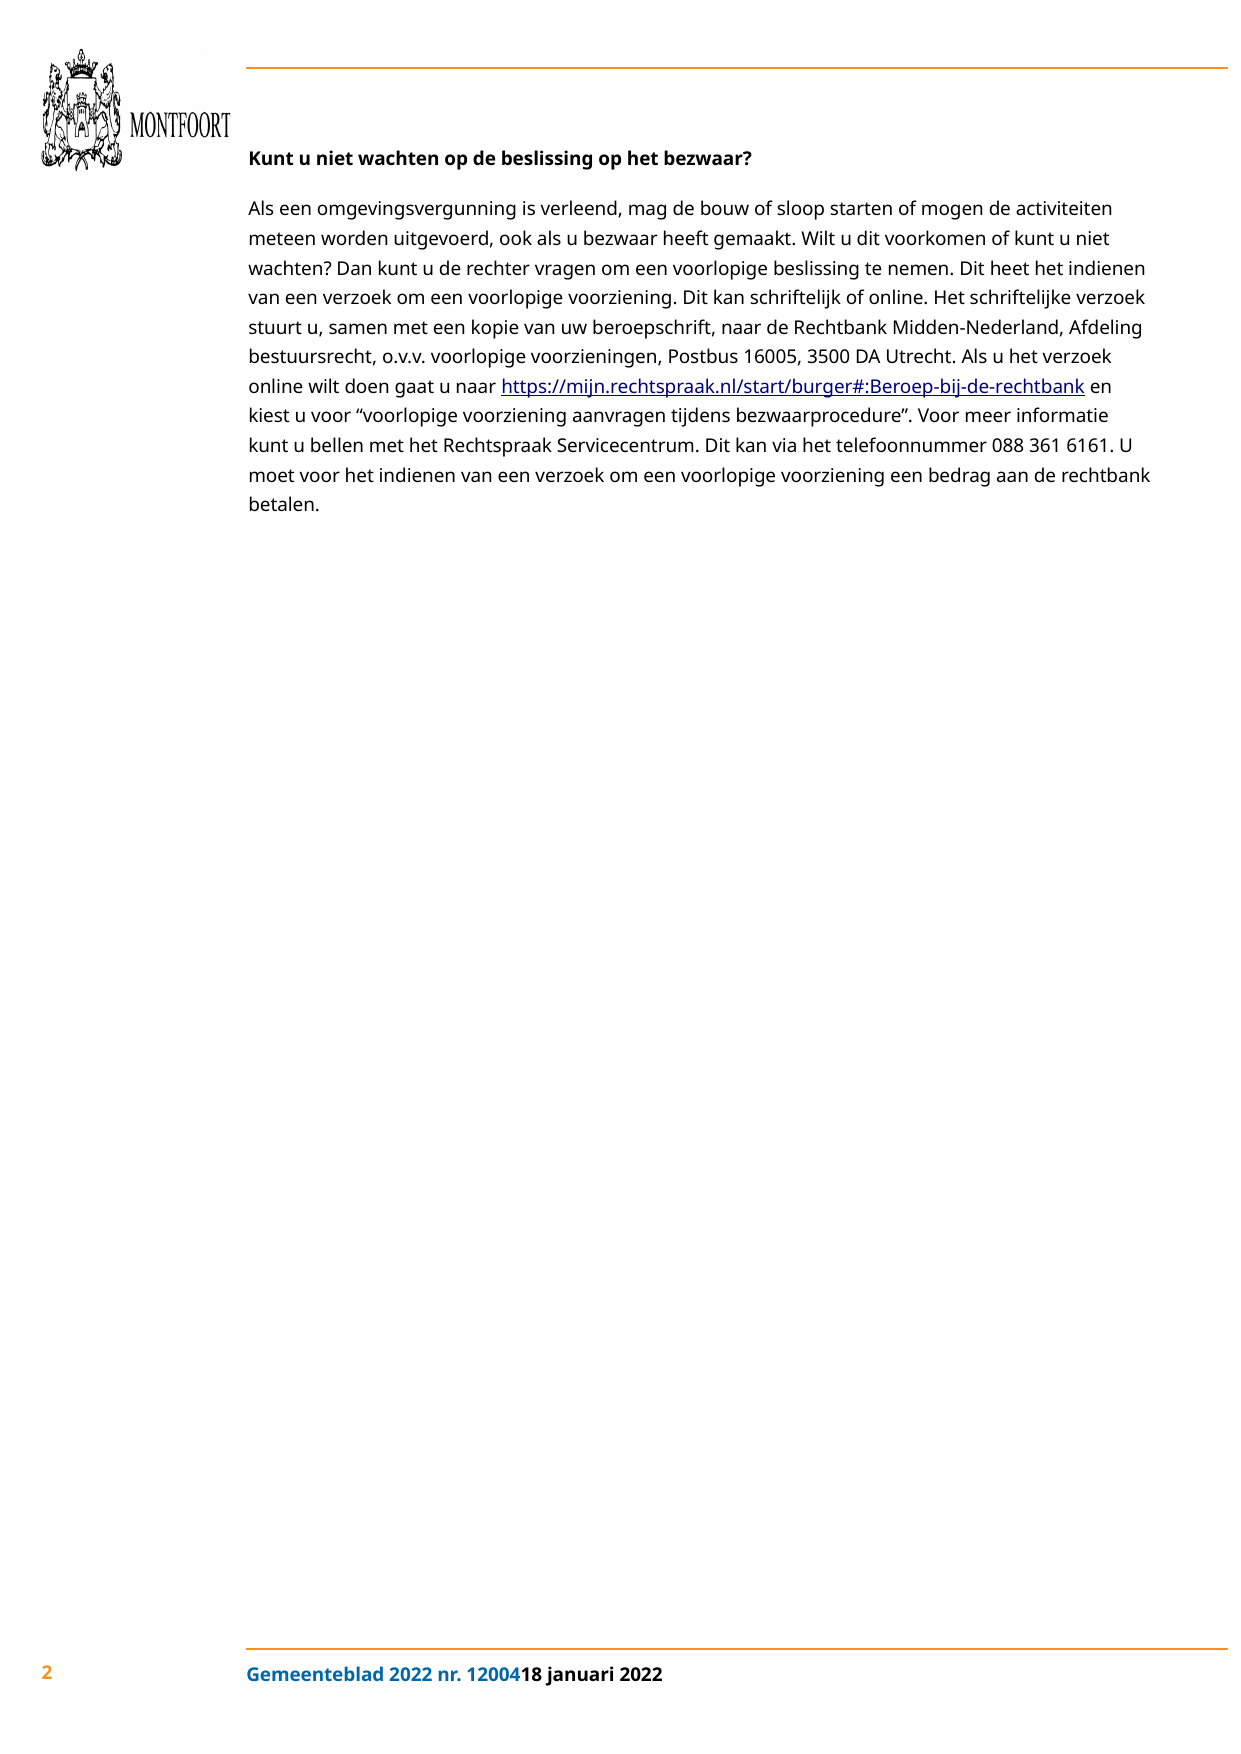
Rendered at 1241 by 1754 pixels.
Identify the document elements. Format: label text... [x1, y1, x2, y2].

text Kunt u niet wachten op de beslissing op het bezwaar? [248, 145, 1152, 171]
text Als een omgevingsvergunning is verleend, mag de bouw of sloop starten of mogen de activiteiten meteen worden uitgevoerd, ook als u bezwaar heeft gemaakt. Wilt u dit voorkomen of kunt u niet wachten? Dan kunt u de rechter vragen om een voorlopige beslissing te nemen. Dit heet het indienen van een verzoek om een voorlopige voorziening. Dit kan schriftelijk of online. Het schriftelijke verzoek stuurt u, samen met een kopie van uw beroepschrift, naar de Rechtbank Midden-Nederland, Afdeling bestuursrecht, o.v.v. voorlopige voorzieningen, Postbus 16005, 3500 DA Utrecht. Als u het verzoek online wilt doen gaat u naar https://mijn.rechtspraak.nl/start/burger#:Beroep-bij-de-rechtbank en kiest u voor “voorlopige voorziening aanvragen tijdens bezwaarprocedure”. Voor meer informatie kunt u bellen met het Rechtspraak Servicecentrum. Dit kan via het telefoonnummer 088 361 6161. U moet voor het indienen van een verzoek om een voorlopige voorziening een bedrag aan de rechtbank betalen. [248, 196, 1152, 517]
picture [41, 47, 231, 172]
